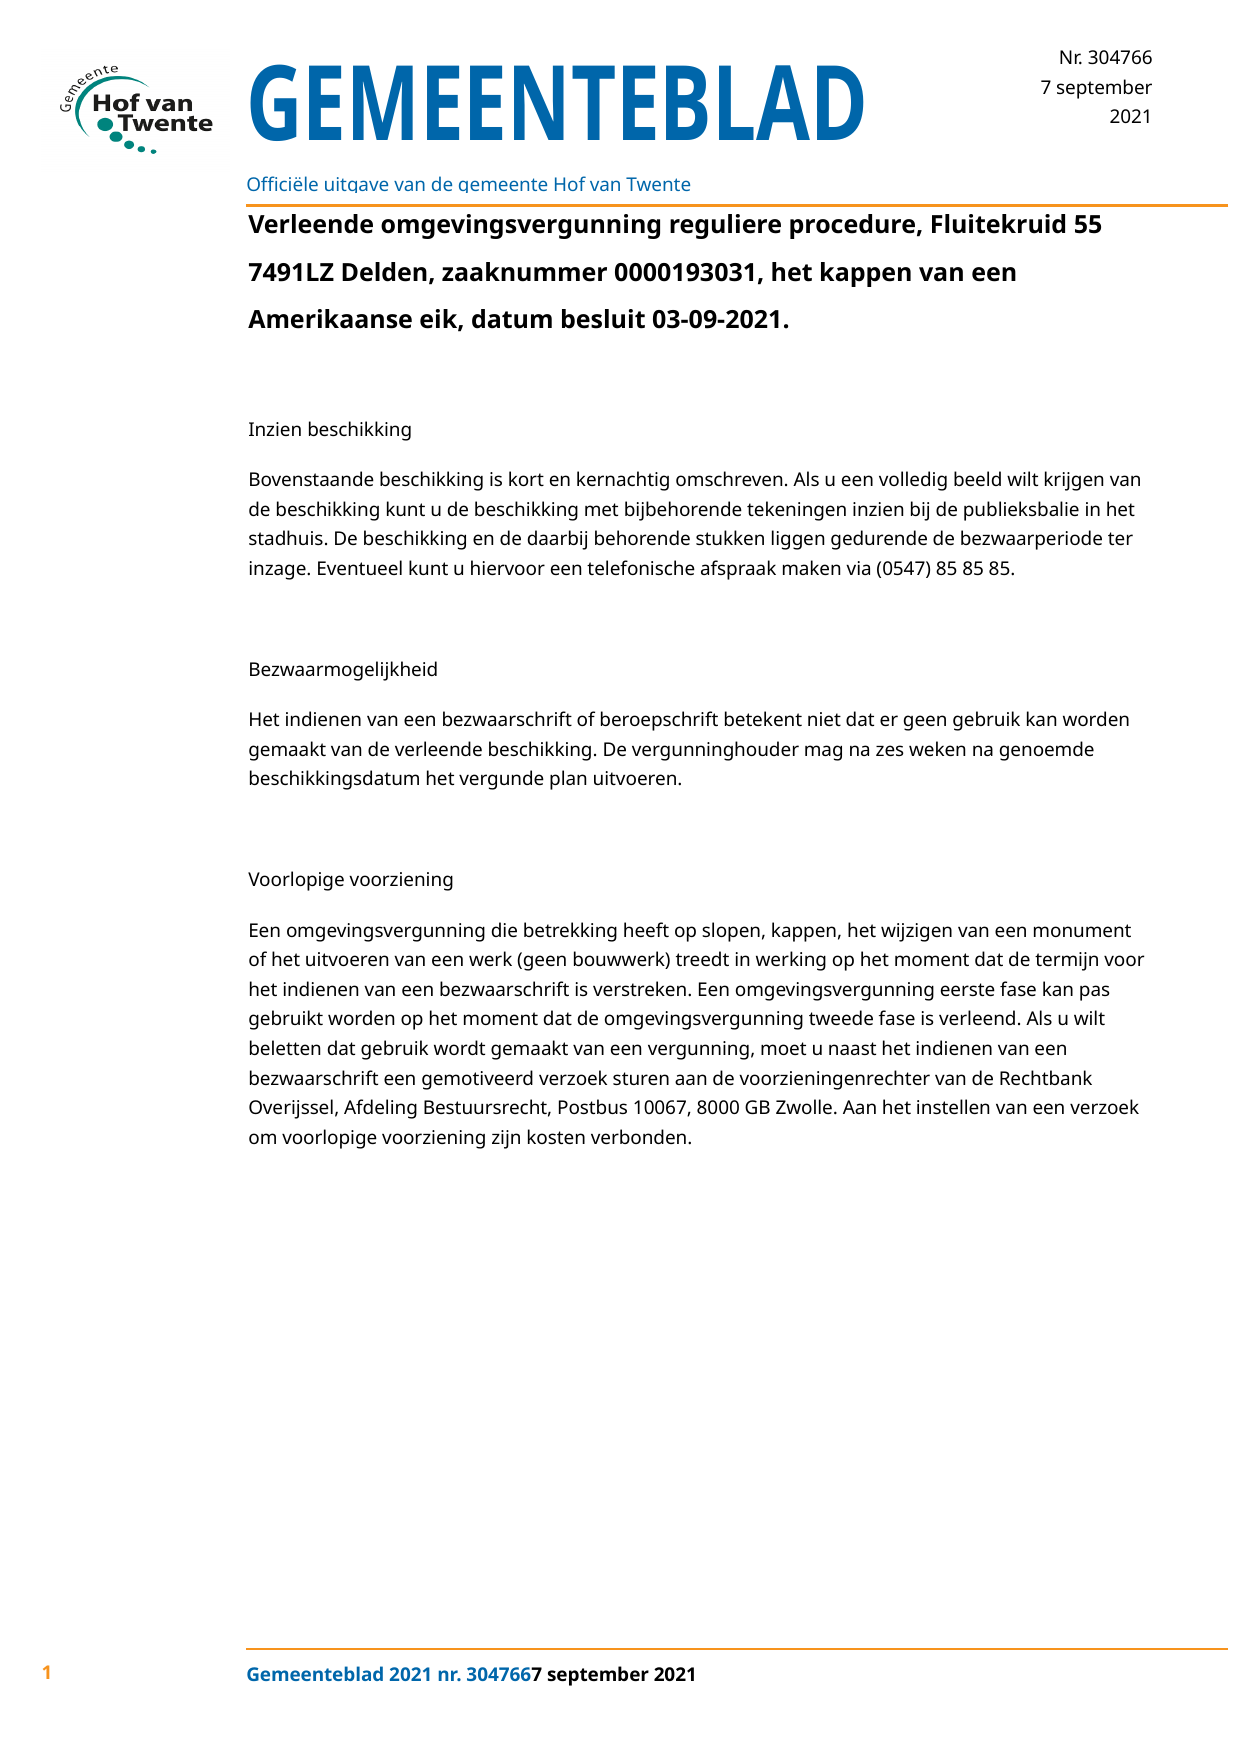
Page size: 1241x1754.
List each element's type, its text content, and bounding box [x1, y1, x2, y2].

text Bovenstaande beschikking is kort en kernachtig omschreven. Als u een volledig beeld wilt krijgen van de beschikking kunt u de beschikking met bijbehorende tekeningen inzien bij de publieksbalie in het stadhuis. De beschikking en de daarbij behorende stukken liggen gedurende de bezwaarperiode ter inzage. Eventueel kunt u hiervoor een telefonische afspraak maken via (0547) 85 85 85. [248, 466, 1152, 581]
text Bezwaarmogelijkheid [248, 656, 1152, 682]
text Een omgevingsvergunning die betrekking heeft op slopen, kappen, het wijzigen van een monument of het uitvoeren van een werk (geen bouwwerk) treedt in werking op het moment dat de termijn voor het indienen van een bezwaarschrift is verstreken. Een omgevingsvergunning eerste fase kan pas gebruikt worden op het moment dat de omgevingsvergunning tweede fase is verleend. Als u wilt beletten dat gebruik wordt gemaakt van een vergunning, moet u naast het indienen van een bezwaarschrift een gemotiveerd verzoek sturen aan de voorzieningenrechter van de Rechtbank Overijssel, Afdeling Bestuursrecht, Postbus 10067, 8000 GB Zwolle. Aan het instellen van een verzoek om voorlopige voorziening zijn kosten verbonden. [248, 917, 1152, 1149]
text Verleende omgevingsvergunning reguliere procedure, Fluitekruid 55 7491LZ Delden, zaaknummer 0000193031, het kappen van een Amerikaanse eik, datum besluit 03-09-2021. [248, 207, 1152, 336]
text Het indienen van een bezwaarschrift of beroepschrift betekent niet dat er geen gebruik kan worden gemaakt van de verleende beschikking. De vergunninghouder mag na zes weken na genoemde beschikkingsdatum het vergunde plan uitvoeren. [248, 706, 1152, 791]
picture [41, 47, 231, 172]
text Inzien beschikking [248, 416, 1152, 442]
text Voorlopige voorziening [248, 866, 1152, 892]
